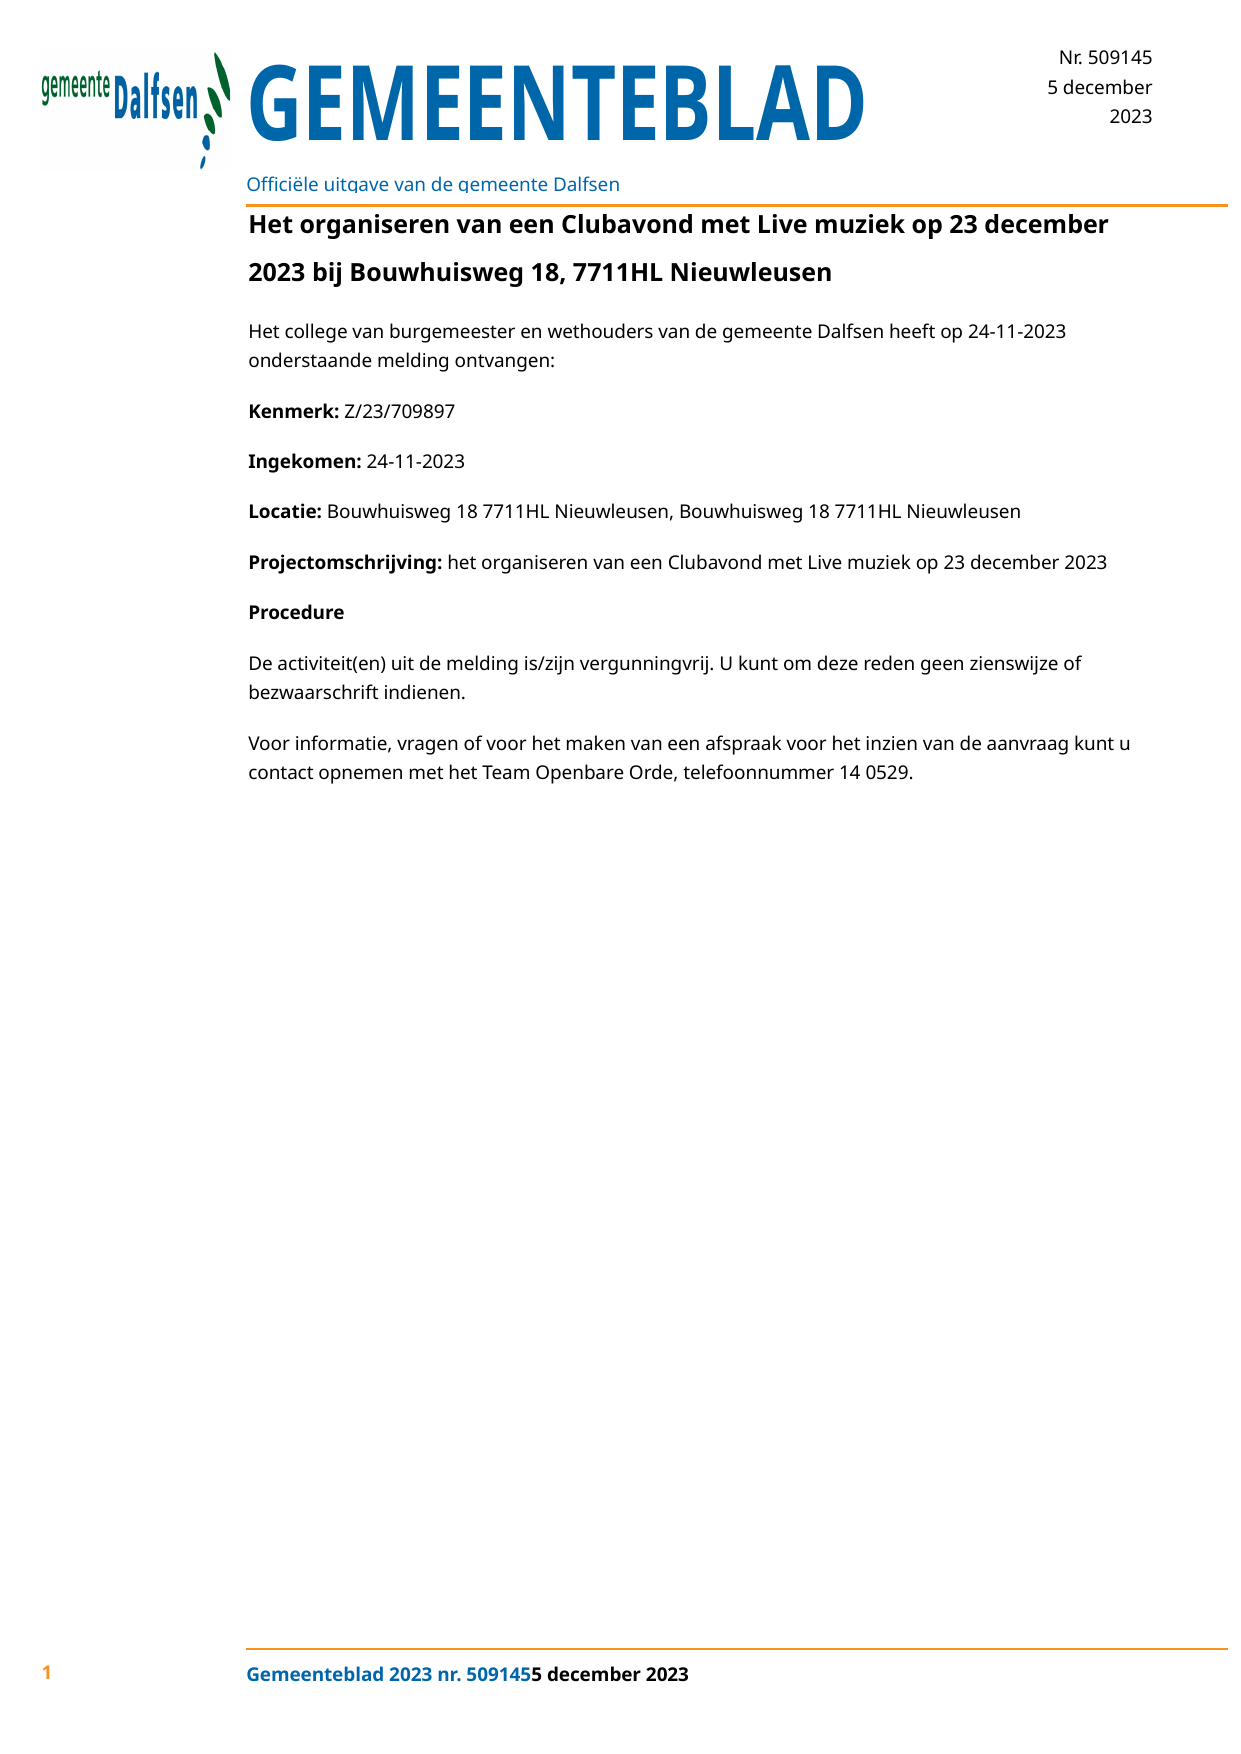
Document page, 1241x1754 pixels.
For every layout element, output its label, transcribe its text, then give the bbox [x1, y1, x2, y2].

text Kenmerk: Z/23/709897 [248, 398, 1152, 424]
text Projectomschrijving: het organiseren van een Clubavond met Live muziek op 23 december 2023 [248, 549, 1152, 575]
text Locatie: Bouwhuisweg 18 7711HL Nieuwleusen, Bouwhuisweg 18 7711HL Nieuwleusen [248, 499, 1152, 524]
text Voor informatie, vragen of voor het maken van een afspraak voor het inzien van de aanvraag kunt u contact opnemen met het Team Openbare Orde, telefoonnummer 14 0529. [248, 730, 1152, 785]
text Ingekomen: 24-11-2023 [248, 448, 1152, 474]
text Procedure [248, 599, 1152, 625]
picture [41, 47, 231, 172]
text De activiteit(en) uit de melding is/zijn vergunningvrij. U kunt om deze reden geen zienswijze of bezwaarschrift indienen. [248, 650, 1152, 705]
text Het organiseren van een Clubavond met Live muziek op 23 december 2023 bij Bouwhuisweg 18, 7711HL Nieuwleusen [248, 207, 1152, 288]
text Het college van burgemeester en wethouders van de gemeente Dalfsen heeft op 24-11-2023 onderstaande melding ontvangen: [248, 318, 1152, 373]
